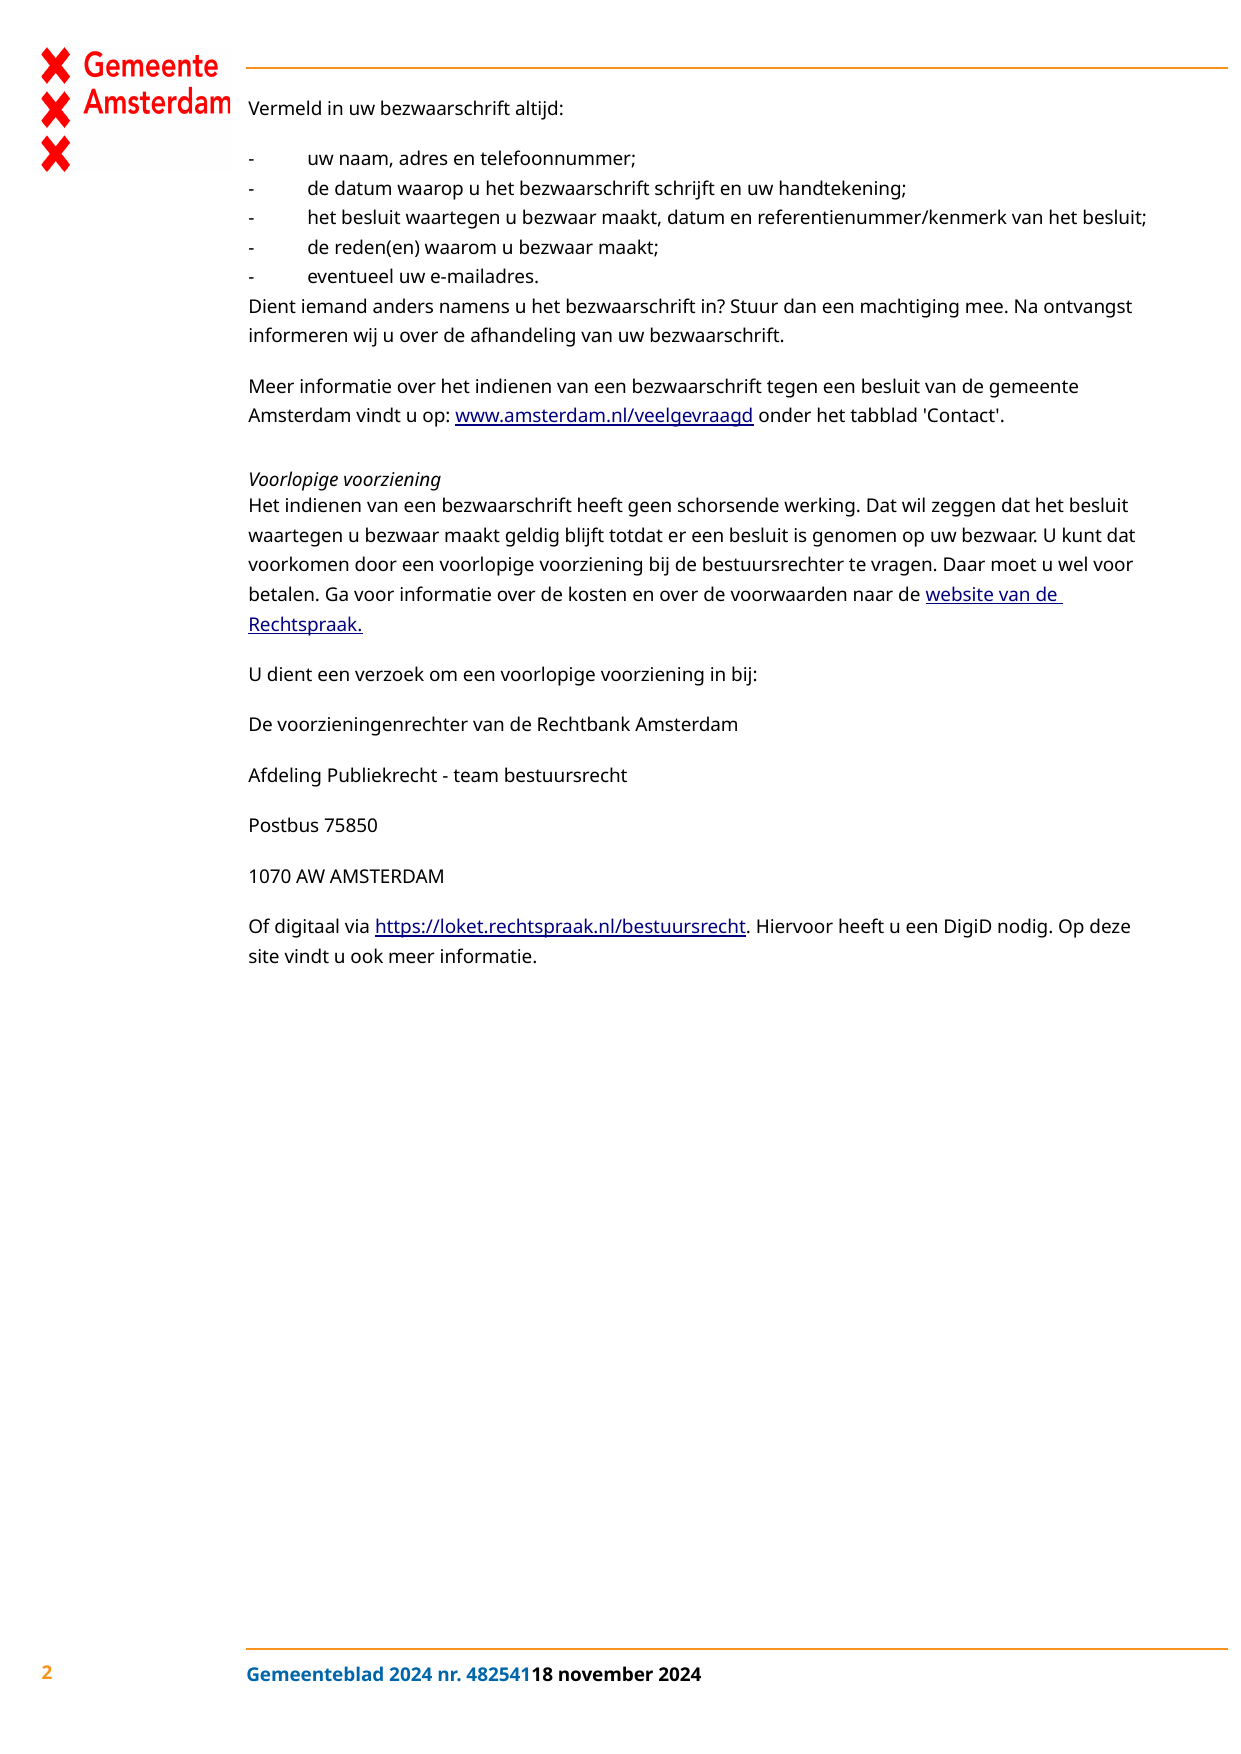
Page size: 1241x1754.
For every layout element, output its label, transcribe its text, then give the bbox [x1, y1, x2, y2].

text Vermeld in uw bezwaarschrift altijd: [248, 95, 1152, 121]
text De voorzieningenrechter van de Rechtbank Amsterdam [248, 712, 1152, 737]
text Dient iemand anders namens u het bezwaarschrift in? Stuur dan een machtiging mee. Na ontvangst informeren wij u over de afhandeling van uw bezwaarschrift. [248, 293, 1152, 348]
list uw naam, adres en telefoonnummer; [248, 145, 1152, 171]
text Postbus 75850 [248, 812, 1152, 838]
picture [41, 47, 231, 172]
text U dient een verzoek om een voorlopige voorziening in bij: [248, 661, 1152, 687]
list de reden(en) waarom u bezwaar maakt; [248, 234, 1152, 260]
text Het indienen van een bezwaarschrift heeft geen schorsende werking. Dat wil zeggen dat het besluit waartegen u bezwaar maakt geldig blijft totdat er een besluit is genomen op uw bezwaar. U kunt dat voorkomen door een voorlopige voorziening bij de bestuursrechter te vragen. Daar moet u wel voor betalen. Ga voor informatie over de kosten en over de voorwaarden naar de website van de Rechtspraak. [248, 492, 1152, 636]
text Meer informatie over het indienen van een bezwaarschrift tegen een besluit van de gemeente Amsterdam vindt u op: www.amsterdam.nl/veelgevraagd onder het tabblad 'Contact'. [248, 373, 1152, 428]
text Of digitaal via https://loket.rechtspraak.nl/bestuursrecht. Hiervoor heeft u een DigiD nodig. Op deze site vindt u ook meer informatie. [248, 913, 1152, 968]
text Afdeling Publiekrecht - team bestuursrecht [248, 762, 1152, 788]
list de datum waarop u het bezwaarschrift schrijft en uw handtekening; [248, 175, 1152, 201]
text 1070 AW AMSTERDAM [248, 863, 1152, 888]
list het besluit waartegen u bezwaar maakt, datum en referentienummer/kenmerk van het besluit; [248, 204, 1152, 230]
list eventueel uw e-mailadres. [248, 263, 1152, 289]
text Voorlopige voorziening [248, 467, 1152, 492]
